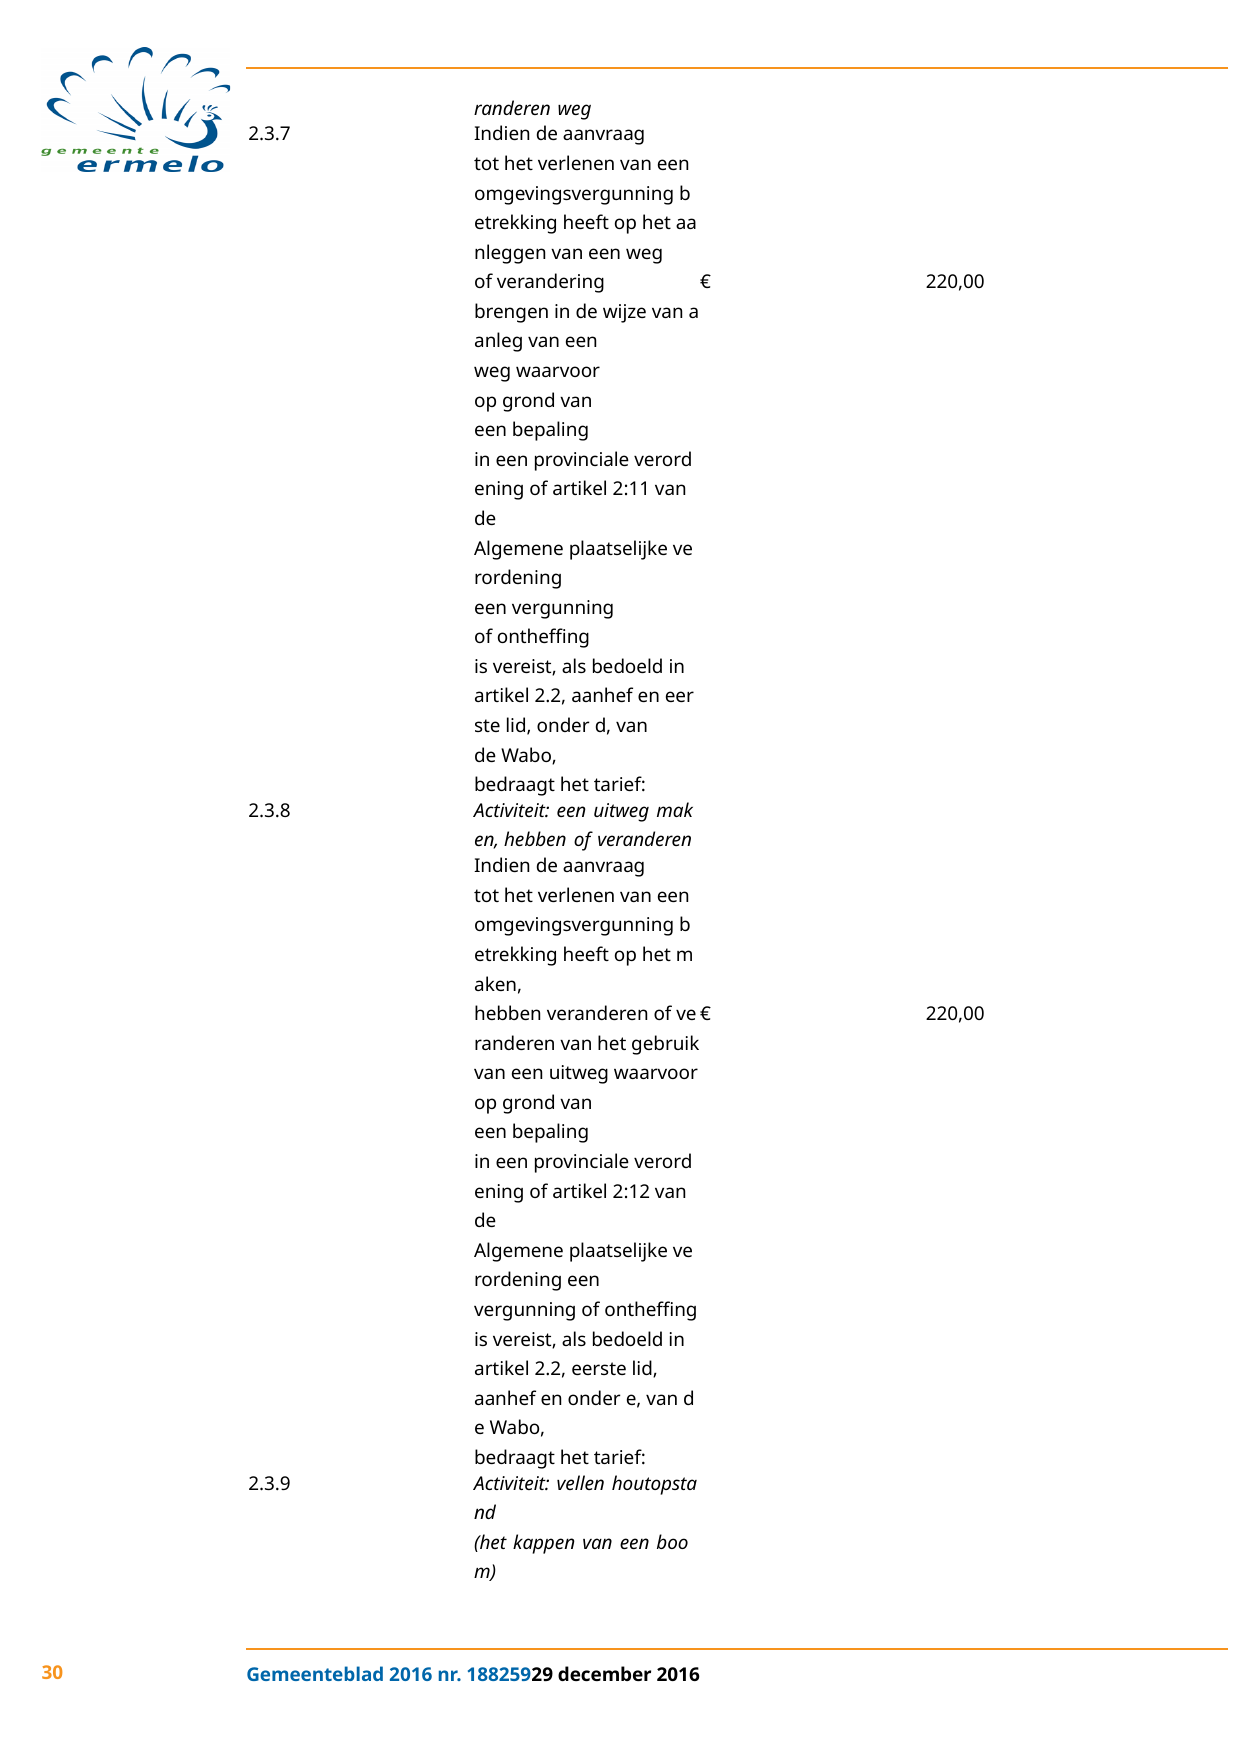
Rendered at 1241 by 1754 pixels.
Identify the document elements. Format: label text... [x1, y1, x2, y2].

table_cell [926, 797, 1152, 852]
table_cell Activiteit: vellen houtopstand (het kappen van een boom) [474, 1470, 700, 1584]
table_cell 2.3.8 [248, 797, 474, 852]
table_cell [700, 95, 926, 121]
table_cell [700, 797, 926, 852]
table_cell € [700, 853, 926, 1470]
picture [41, 47, 231, 172]
table_cell 220,00 [926, 121, 1152, 797]
table_cell 220,00 [926, 853, 1152, 1470]
table_cell [700, 1470, 926, 1584]
table_cell [248, 853, 474, 1470]
table_cell 2.3.7 [248, 121, 474, 797]
table_cell Indien de aanvraag tot het verlenen van een omgevingsvergunning betrekking heeft op het maken, hebben veranderen of veranderen van het gebruik van een uitweg waarvoor op grond van een bepaling in een provinciale verordening of artikel 2:12 van de Algemene plaatselijke verordening een vergunning of ontheffing is vereist, als bedoeld in artikel 2.2, eerste lid, aanhef en onder e, van de Wabo, bedraagt het tarief: [474, 853, 700, 1470]
table_cell € [700, 121, 926, 797]
table_cell [248, 95, 474, 121]
table_cell [926, 95, 1152, 121]
table_cell 2.3.9 [248, 1470, 474, 1584]
table_cell randeren weg [474, 95, 700, 121]
table_cell Indien de aanvraag tot het verlenen van een omgevingsvergunning betrekking heeft op het aanleggen van een weg of verandering brengen in de wijze van aanleg van een weg waarvoor op grond van een bepaling in een provinciale verordening of artikel 2:11 van de Algemene plaatselijke verordening een vergunning of ontheffing is vereist, als bedoeld in artikel 2.2, aanhef en eerste lid, onder d, van de Wabo, bedraagt het tarief: [474, 121, 700, 797]
table_cell [926, 1470, 1152, 1584]
table_cell Activiteit: een uitweg maken, hebben of veranderen [474, 797, 700, 852]
